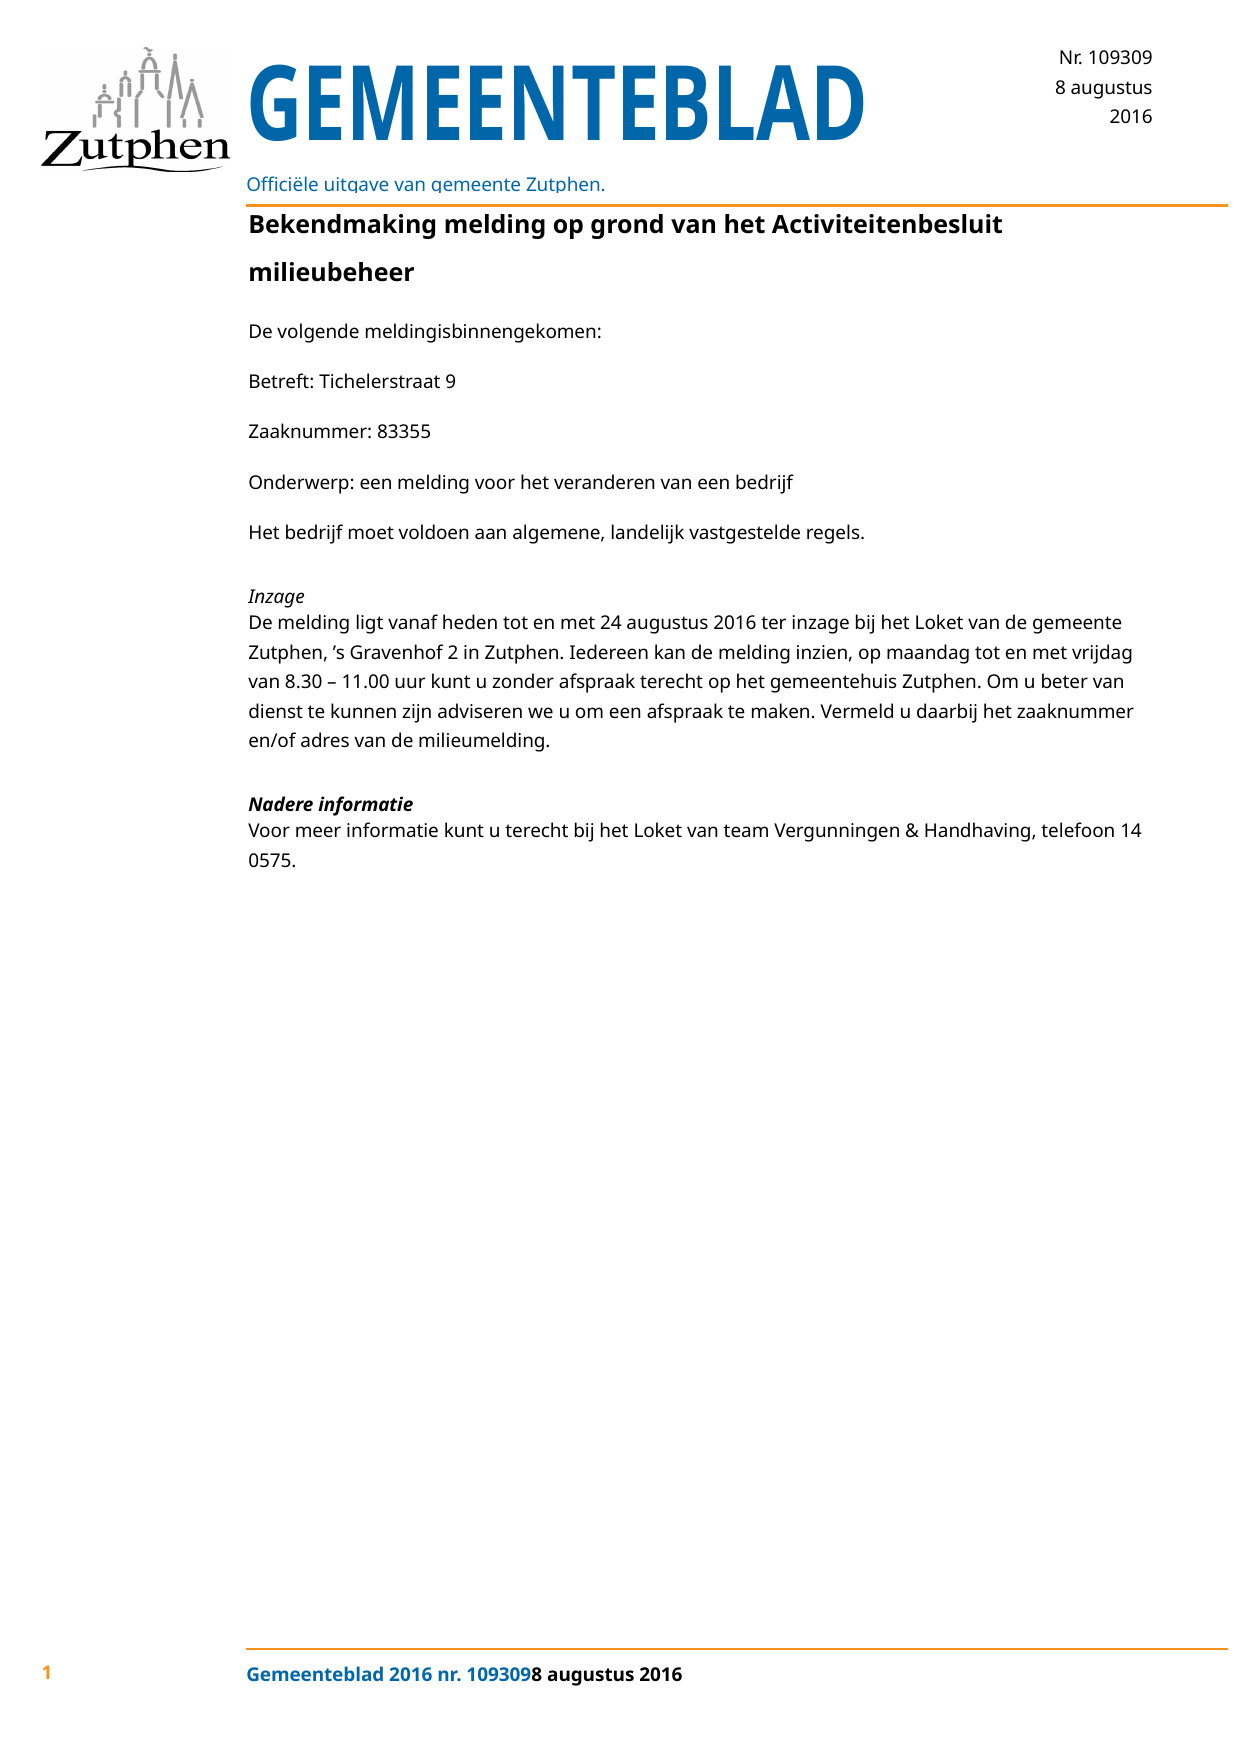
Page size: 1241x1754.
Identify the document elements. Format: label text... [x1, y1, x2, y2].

picture [41, 47, 231, 172]
text Zaaknummer: 83355 [248, 419, 1152, 444]
text De volgende meldingisbinnengekomen: [248, 318, 1152, 344]
text Voor meer informatie kunt u terecht bij het Loket van team Vergunningen & Handhaving, telefoon 14 0575. [248, 817, 1152, 873]
text Inzage [248, 583, 1152, 609]
text Onderwerp: een melding voor het veranderen van een bedrijf [248, 469, 1152, 495]
text De melding ligt vanaf heden tot en met 24 augustus 2016 ter inzage bij het Loket van de gemeente Zutphen, ’s Gravenhof 2 in Zutphen. Iedereen kan de melding inzien, op maandag tot en met vrijdag van 8.30 – 11.00 uur kunt u zonder afspraak terecht op het gemeentehuis Zutphen. Om u beter van dienst te kunnen zijn adviseren we u om een afspraak te maken. Vermeld u daarbij het zaaknummer en/of adres van de milieumelding. [248, 609, 1152, 753]
text Bekendmaking melding op grond van het Activiteitenbesluit milieubeheer [248, 207, 1152, 288]
text Betreft: Tichelerstraat 9 [248, 368, 1152, 394]
text Het bedrijf moet voldoen aan algemene, landelijk vastgestelde regels. [248, 519, 1152, 545]
text Nadere informatie [248, 792, 1152, 817]
